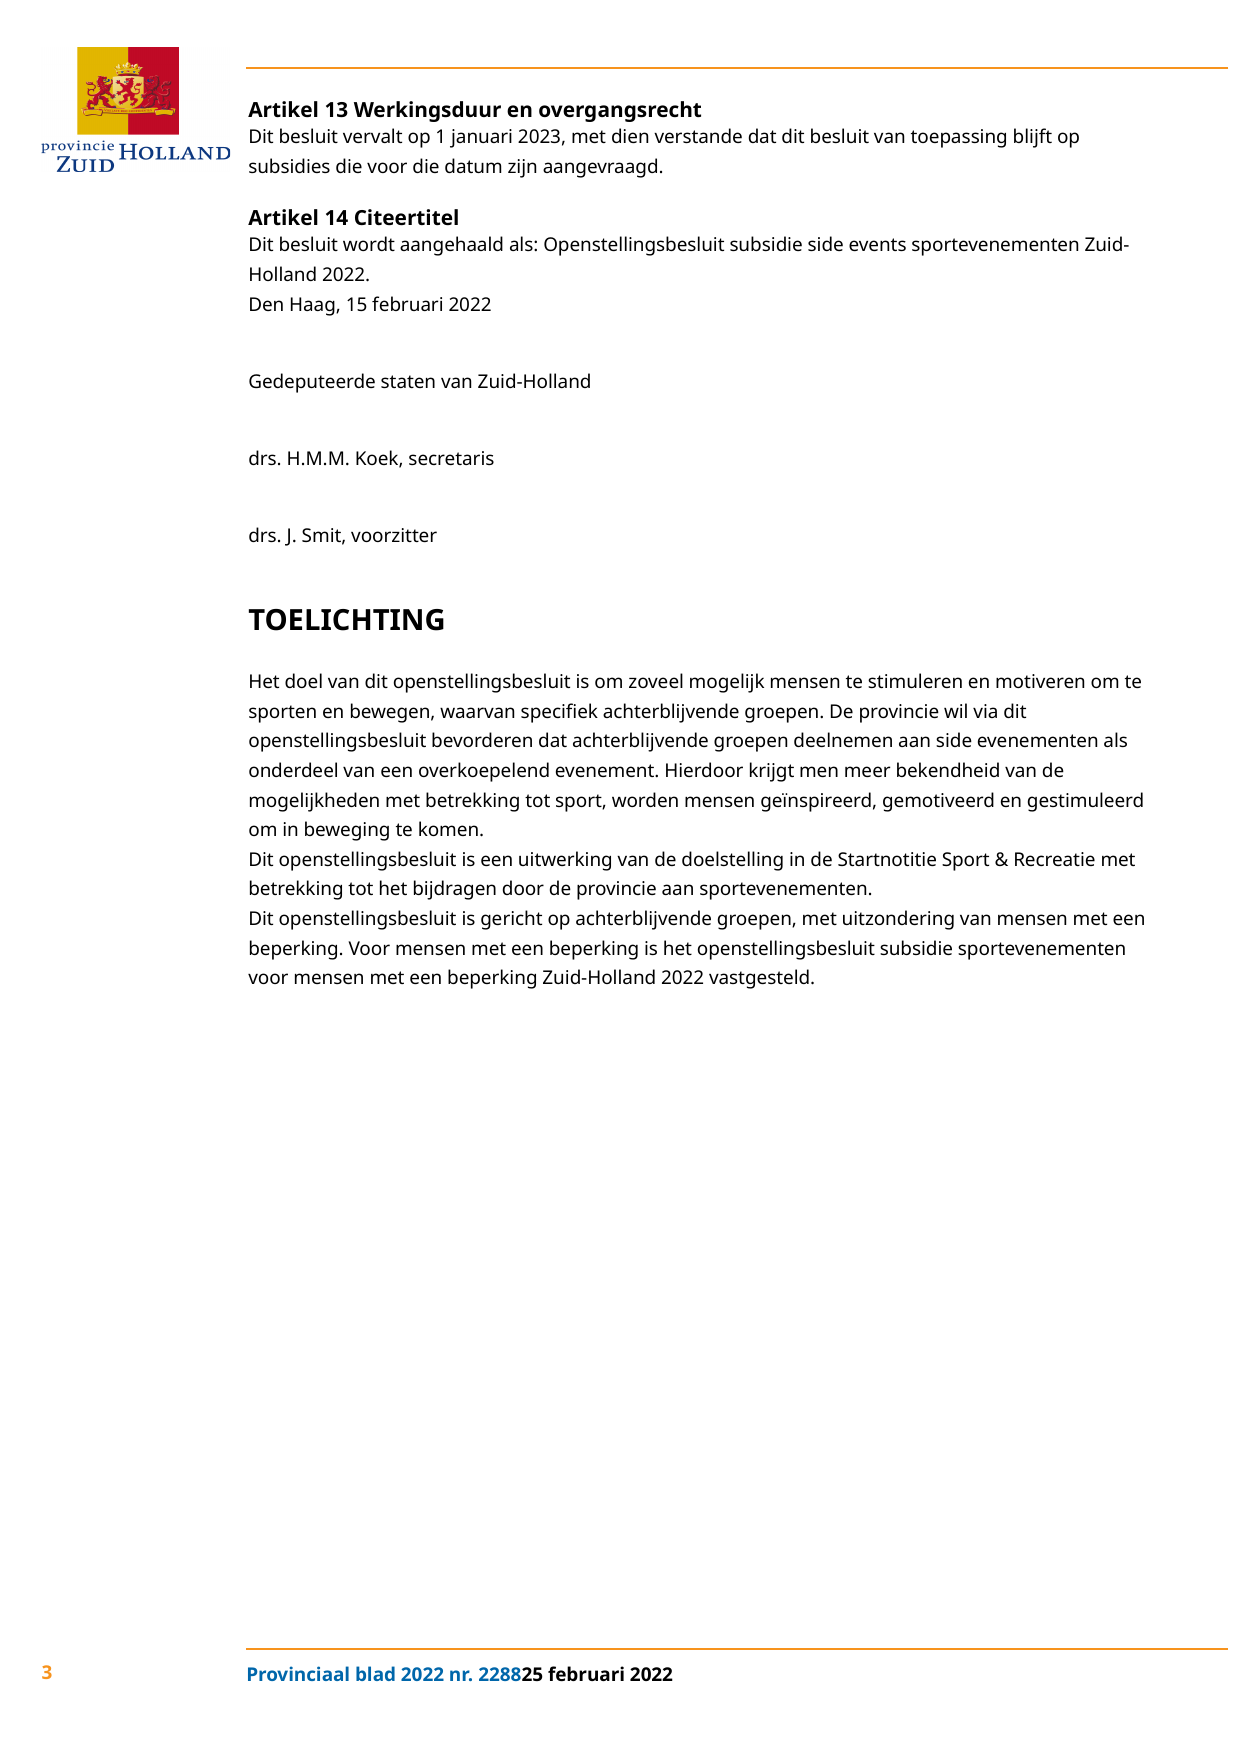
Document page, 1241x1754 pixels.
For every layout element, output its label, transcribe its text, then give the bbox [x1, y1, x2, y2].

text Artikel 14 Citeertitel [248, 203, 1152, 232]
text Den Haag, 15 februari 2022 [248, 291, 1152, 317]
text Dit besluit wordt aangehaald als: Openstellingsbesluit subsidie side events sportevenementen Zuid-Holland 2022. [248, 232, 1152, 287]
text Gedeputeerde staten van Zuid-Holland [248, 368, 1152, 394]
text TOELICHTING [248, 599, 1152, 639]
text Dit openstellingsbesluit is een uitwerking van de doelstelling in de Startnotitie Sport & Recreatie met betrekking tot het bijdragen door de provincie aan sportevenementen. [248, 846, 1152, 901]
text drs. H.M.M. Koek, secretaris [248, 445, 1152, 471]
text Dit besluit vervalt op 1 januari 2023, met dien verstande dat dit besluit van toepassing blijft op subsidies die voor die datum zijn aangevraagd. [248, 123, 1152, 178]
picture [41, 47, 231, 172]
text Dit openstellingsbesluit is gericht op achterblijvende groepen, met uitzondering van mensen met een beperking. Voor mensen met een beperking is het openstellingsbesluit subsidie sportevenementen voor mensen met een beperking Zuid-Holland 2022 vastgesteld. [248, 905, 1152, 990]
text drs. J. Smit, voorzitter [248, 522, 1152, 548]
text Artikel 13 Werkingsduur en overgangsrecht [248, 95, 1152, 123]
text Het doel van dit openstellingsbesluit is om zoveel mogelijk mensen te stimuleren en motiveren om te sporten en bewegen, waarvan specifiek achterblijvende groepen. De provincie wil via dit openstellingsbesluit bevorderen dat achterblijvende groepen deelnemen aan side evenementen als onderdeel van een overkoepelend evenement. Hierdoor krijgt men meer bekendheid van de mogelijkheden met betrekking tot sport, worden mensen geïnspireerd, gemotiveerd en gestimuleerd om in beweging te komen. [248, 668, 1152, 842]
